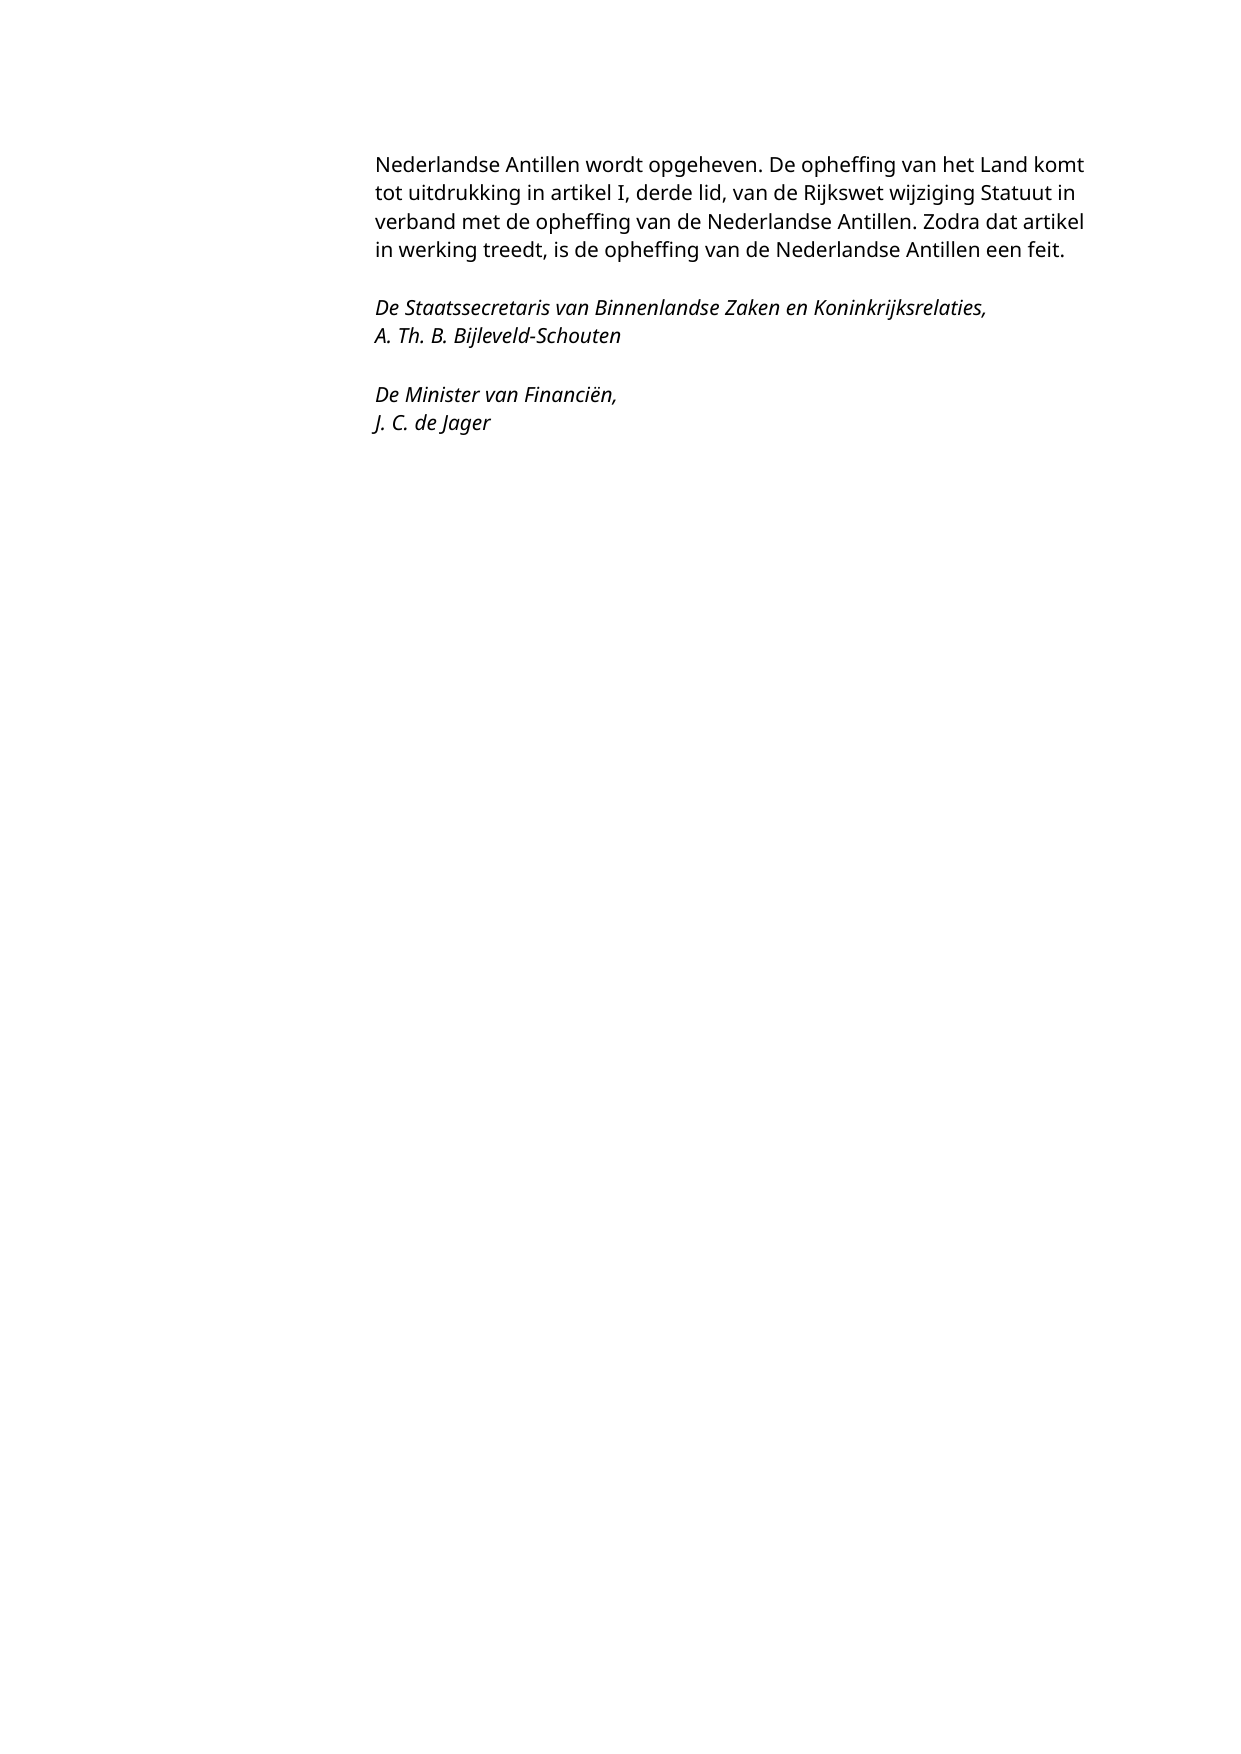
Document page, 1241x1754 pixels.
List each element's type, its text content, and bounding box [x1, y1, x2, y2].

text J. C. de Jager [375, 408, 1090, 437]
text A. Th. B. Bijleveld-Schouten [375, 322, 1090, 350]
text De Minister van Financiën, [375, 380, 1090, 408]
text De Staatssecretaris van Binnenlandse Zaken en Koninkrijksrelaties, [375, 293, 1090, 322]
text Nederlandse Antillen wordt opgeheven. De opheffing van het Land komt tot uitdrukking in artikel I, derde lid, van de Rijkswet wijziging Statuut in verband met de opheffing van de Nederlandse Antillen. Zodra dat artikel in werking treedt, is de opheffing van de Nederlandse Antillen een feit. [375, 150, 1090, 264]
